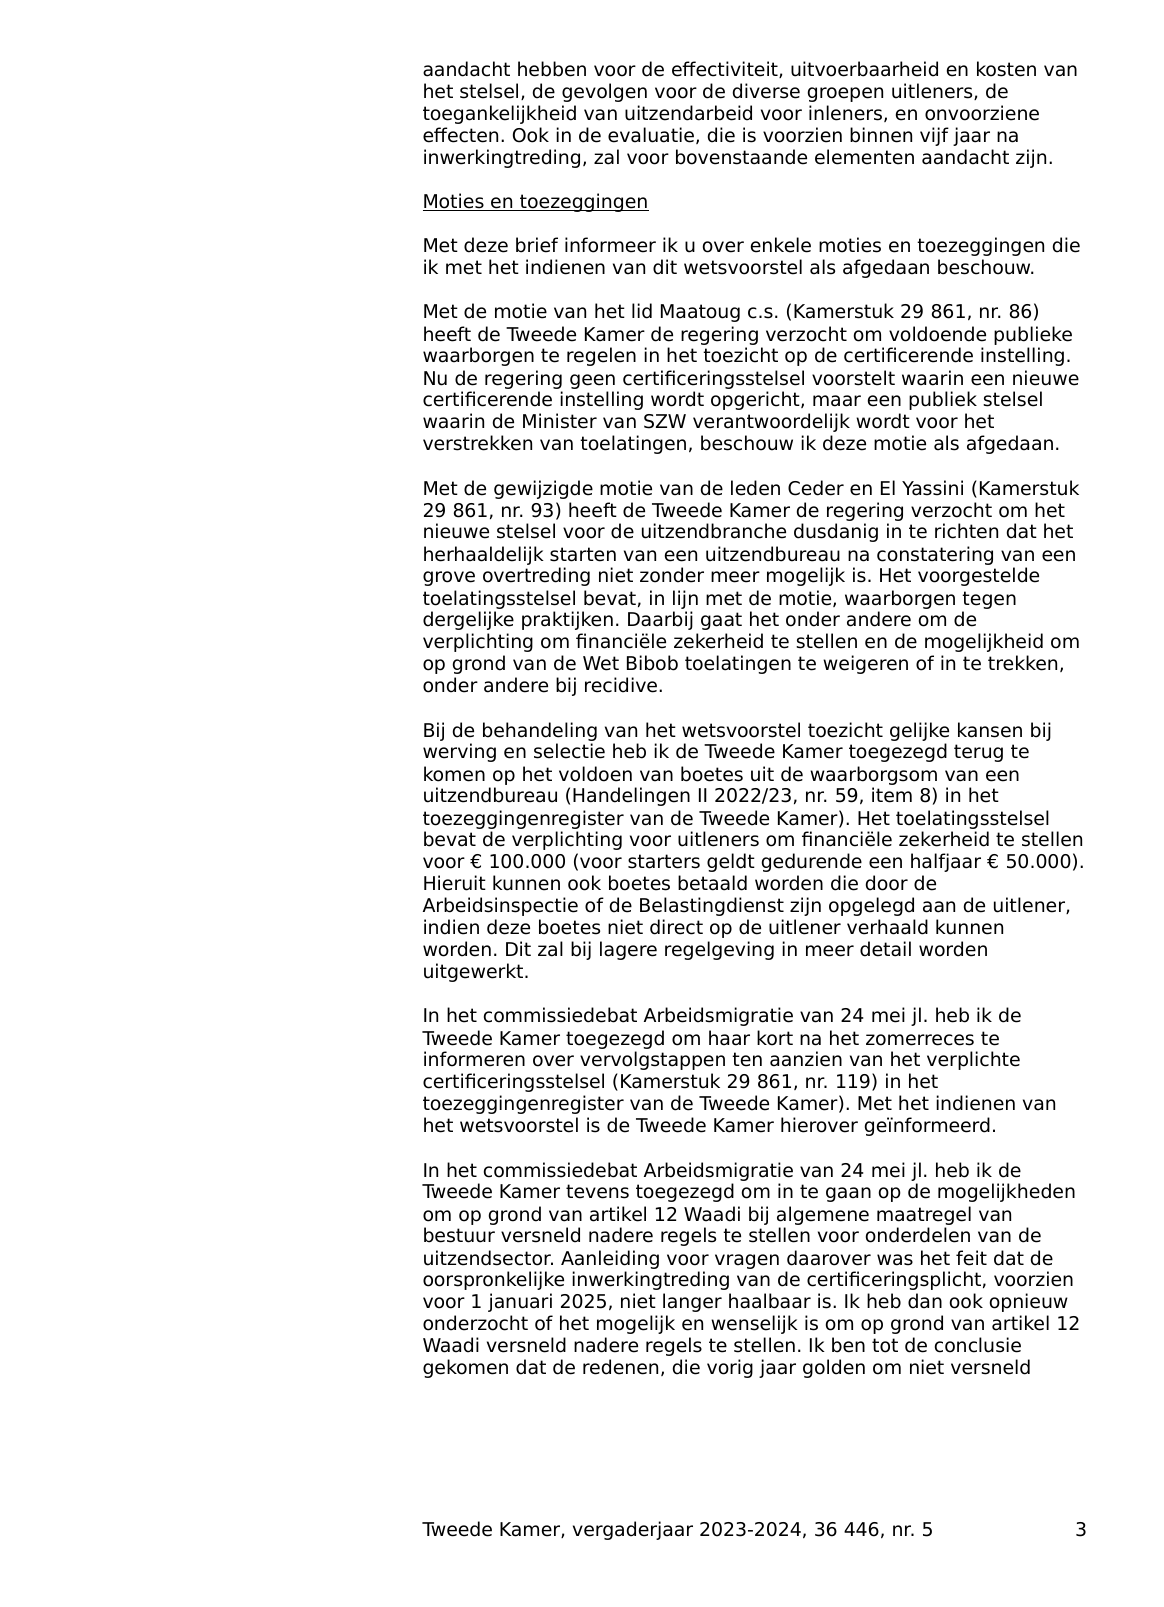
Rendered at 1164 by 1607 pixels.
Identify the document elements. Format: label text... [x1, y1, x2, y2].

text Met de motie van het lid Maatoug c.s. (Kamerstuk 29 861, nr. 86) heeft de Tweede Kamer de regering verzocht om voldoende publieke waarborgen te regelen in het toezicht op de certificerende instelling. Nu de regering geen certificeringsstelsel voorstelt waarin een nieuwe certificerende instelling wordt opgericht, maar een publiek stelsel waarin de Minister van SZW verantwoordelijk wordt voor het verstrekken van toelatingen, beschouw ik deze motie als afgedaan. [422, 301, 1087, 455]
text Met deze brief informeer ik u over enkele moties en toezeggingen die ik met het indienen van dit wetsvoorstel als afgedaan beschouw. [422, 235, 1087, 279]
text aandacht hebben voor de effectiviteit, uitvoerbaarheid en kosten van het stelsel, de gevolgen voor de diverse groepen uitleners, de toegankelijkheid van uitzendarbeid voor inleners, en onvoorziene effecten. Ook in de evaluatie, die is voorzien binnen vijf jaar na inwerkingtreding, zal voor bovenstaande elementen aandacht zijn. [422, 59, 1087, 169]
text In het commissiedebat Arbeidsmigratie van 24 mei jl. heb ik de Tweede Kamer toegezegd om haar kort na het zomerreces te informeren over vervolgstappen ten aanzien van het verplichte certificeringsstelsel (Kamerstuk 29 861, nr. 119) in het toezeggingenregister van de Tweede Kamer). Met het indienen van het wetsvoorstel is de Tweede Kamer hierover geïnformeerd. [422, 1005, 1087, 1137]
text Bij de behandeling van het wetsvoorstel toezicht gelijke kansen bij werving en selectie heb ik de Tweede Kamer toegezegd terug te komen op het voldoen van boetes uit de waarborgsom van een uitzendbureau (Handelingen II 2022/23, nr. 59, item 8) in het toezeggingenregister van de Tweede Kamer). Het toelatingsstelsel bevat de verplichting voor uitleners om financiële zekerheid te stellen voor € 100.000 (voor starters geldt gedurende een halfjaar € 50.000). Hieruit kunnen ook boetes betaald worden die door de Arbeidsinspectie of de Belastingdienst zijn opgelegd aan de uitlener, indien deze boetes niet direct op de uitlener verhaald kunnen worden. Dit zal bij lagere regelgeving in meer detail worden uitgewerkt. [422, 719, 1087, 983]
subtitle Moties en toezeggingen [422, 191, 1087, 213]
text In het commissiedebat Arbeidsmigratie van 24 mei jl. heb ik de Tweede Kamer tevens toegezegd om in te gaan op de mogelijkheden om op grond van artikel 12 Waadi bij algemene maatregel van bestuur versneld nadere regels te stellen voor onderdelen van de uitzendsector. Aanleiding voor vragen daarover was het feit dat de oorspronkelijke inwerkingtreding van de certificeringsplicht, voorzien voor 1 januari 2025, niet langer haalbaar is. Ik heb dan ook opnieuw onderzocht of het mogelijk en wenselijk is om op grond van artikel 12 Waadi versneld nadere regels te stellen. Ik ben tot de conclusie gekomen dat de redenen, die vorig jaar golden om niet versneld [422, 1159, 1087, 1379]
text Met de gewijzigde motie van de leden Ceder en El Yassini (Kamerstuk 29 861, nr. 93) heeft de Tweede Kamer de regering verzocht om het nieuwe stelsel voor de uitzendbranche dusdanig in te richten dat het herhaaldelijk starten van een uitzendbureau na constatering van een grove overtreding niet zonder meer mogelijk is. Het voorgestelde toelatingsstelsel bevat, in lijn met de motie, waarborgen tegen dergelijke praktijken. Daarbij gaat het onder andere om de verplichting om financiële zekerheid te stellen en de mogelijkheid om op grond van de Wet Bibob toelatingen te weigeren of in te trekken, onder andere bij recidive. [422, 477, 1087, 697]
